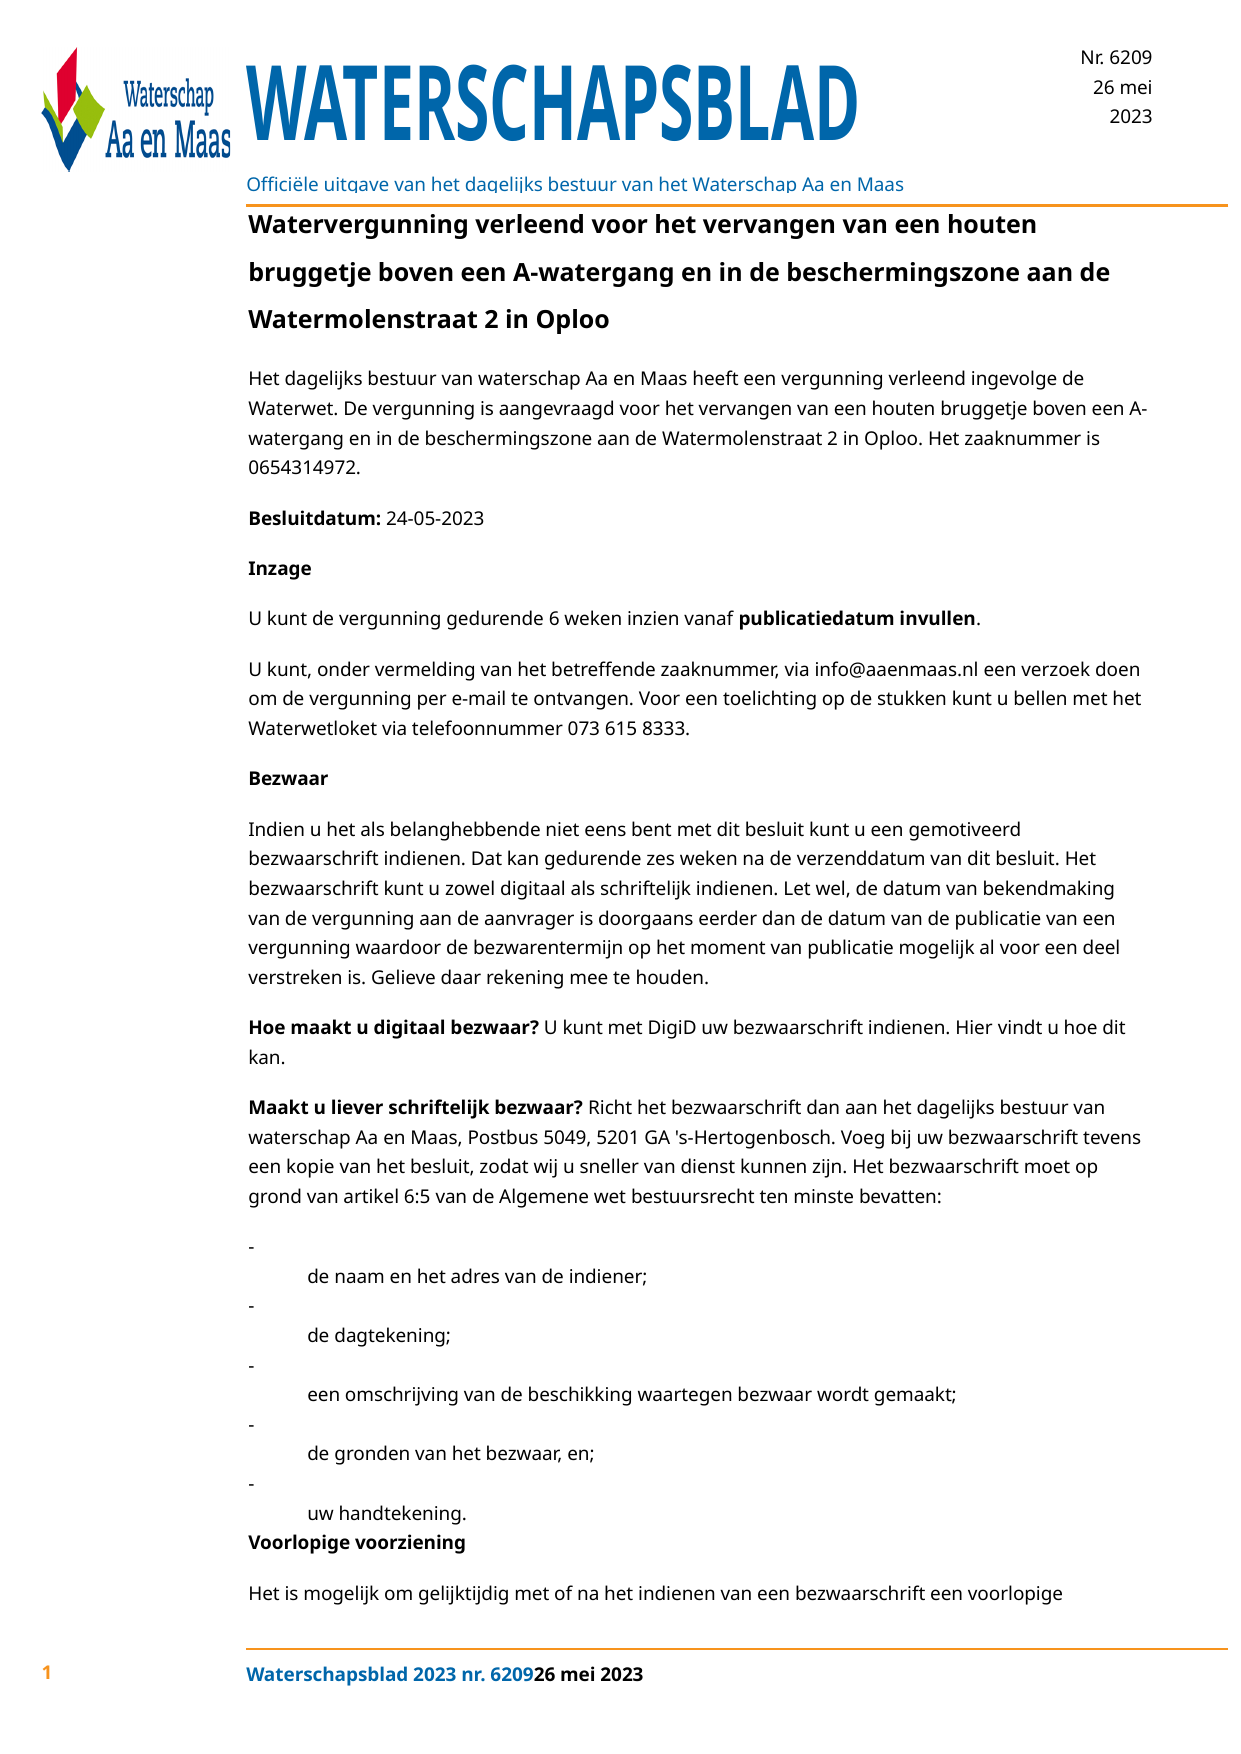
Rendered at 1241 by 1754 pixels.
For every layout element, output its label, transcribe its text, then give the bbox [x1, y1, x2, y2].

list een omschrijving van de beschikking waartegen bezwaar wordt gemaakt; [248, 1381, 1152, 1407]
text Het dagelijks bestuur van waterschap Aa en Maas heeft een vergunning verleend ingevolge de Waterwet. De vergunning is aangevraagd voor het vervangen van een houten bruggetje boven een A-watergang en in de beschermingszone aan de Watermolenstraat 2 in Oploo. Het zaaknummer is 0654314972. [248, 366, 1152, 480]
text U kunt de vergunning gedurende 6 weken inzien vanaf publicatiedatum invullen. [248, 606, 1152, 631]
picture [41, 47, 231, 172]
text Bezwaar [248, 766, 1152, 791]
text Maakt u liever schriftelijk bezwaar? Richt het bezwaarschrift dan aan het dagelijks bestuur van waterschap Aa en Maas, Postbus 5049, 5201 GA 's-Hertogenbosch. Voeg bij uw bezwaarschrift tevens een kopie van het besluit, zodat wij u sneller van dienst kunnen zijn. Het bezwaarschrift moet op grond van artikel 6:5 van de Algemene wet bestuursrecht ten minste bevatten: [248, 1094, 1152, 1209]
text Het is mogelijk om gelijktijdig met of na het indienen van een bezwaarschrift een voorlopige [248, 1580, 1152, 1605]
text Inzage [248, 555, 1152, 581]
text Voorlopige voorziening [248, 1529, 1152, 1555]
text Indien u het als belanghebbende niet eens bent met dit besluit kunt u een gemotiveerd bezwaarschrift indienen. Dat kan gedurende zes weken na de verzenddatum van dit besluit. Het bezwaarschrift kunt u zowel digitaal als schriftelijk indienen. Let wel, de datum van bekendmaking van de vergunning aan de aanvrager is doorgaans eerder dan de datum van de publicatie van een vergunning waardoor de bezwarentermijn op het moment van publicatie mogelijk al voor een deel verstreken is. Gelieve daar rekening mee te houden. [248, 816, 1152, 989]
text U kunt, onder vermelding van het betreffende zaaknummer, via info@aaenmaas.nl een verzoek doen om de vergunning per e-mail te ontvangen. Voor een toelichting op de stukken kunt u bellen met het Waterwetloket via telefoonnummer 073 615 8333. [248, 656, 1152, 741]
list de dagtekening; [248, 1322, 1152, 1348]
text Besluitdatum: 24-05-2023 [248, 505, 1152, 530]
text Hoe maakt u digitaal bezwaar? U kunt met DigiD uw bezwaarschrift indienen. Hier vindt u hoe dit kan. [248, 1014, 1152, 1069]
text Watervergunning verleend voor het vervangen van een houten bruggetje boven een A-watergang en in de beschermingszone aan de Watermolenstraat 2 in Oploo [248, 207, 1152, 336]
list uw handtekening. [248, 1500, 1152, 1525]
list de gronden van het bezwaar, en; [248, 1441, 1152, 1466]
list de naam en het adres van de indiener; [248, 1263, 1152, 1289]
